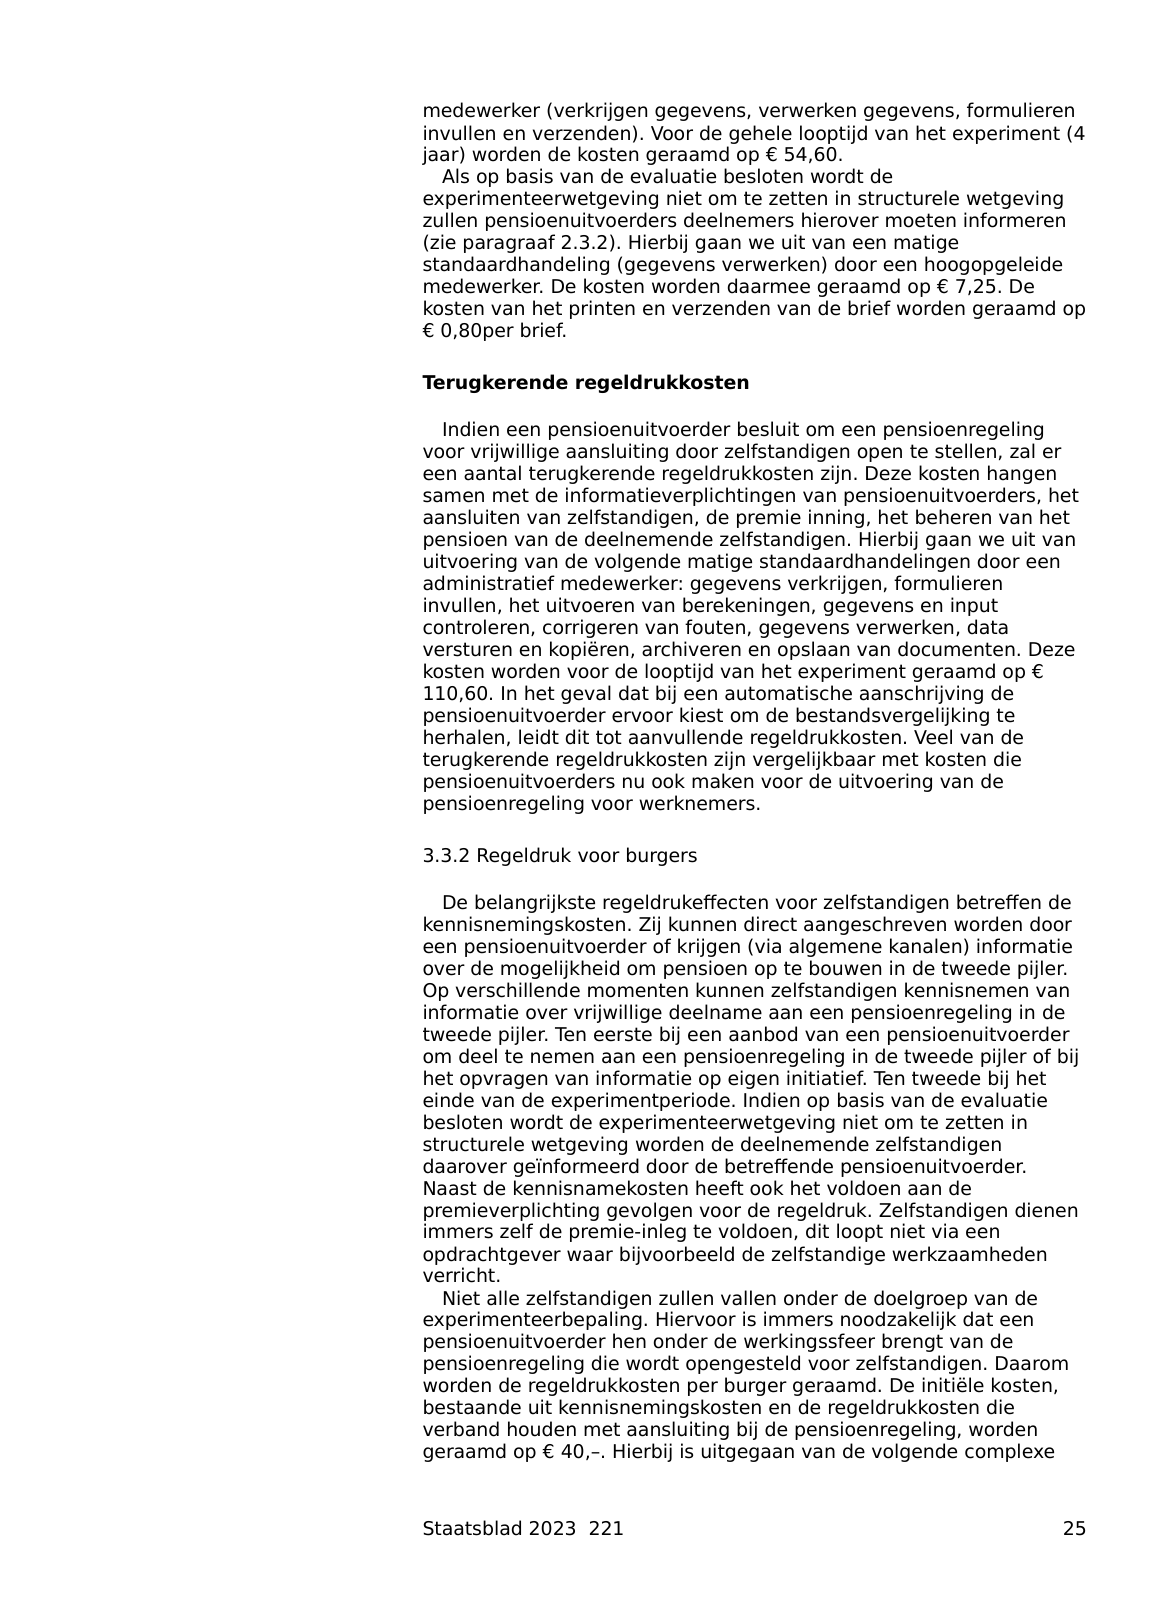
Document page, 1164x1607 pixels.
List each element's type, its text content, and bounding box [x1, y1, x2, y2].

subtitle 3.3.2 Regeldruk voor burgers [422, 845, 1087, 867]
text De belangrijkste regeldrukeffecten voor zelfstandigen betreffen de kennisnemingskosten. Zij kunnen direct aangeschreven worden door een pensioenuitvoerder of krijgen (via algemene kanalen) informatie over de mogelijkheid om pensioen op te bouwen in de tweede pijler. Op verschillende momenten kunnen zelfstandigen kennisnemen van informatie over vrijwillige deelname aan een pensioenregeling in de tweede pijler. Ten eerste bij een aanbod van een pensioenuitvoerder om deel te nemen aan een pensioenregeling in de tweede pijler of bij het opvragen van informatie op eigen initiatief. Ten tweede bij het einde van de experimentperiode. Indien op basis van de evaluatie besloten wordt de experimenteerwetgeving niet om te zetten in structurele wetgeving worden de deelnemende zelfstandigen daarover geïnformeerd door de betreffende pensioenuitvoerder. Naast de kennisnamekosten heeft ook het voldoen aan de premieverplichting gevolgen voor de regeldruk. Zelfstandigen dienen immers zelf de premie-inleg te voldoen, dit loopt niet via een opdrachtgever waar bijvoorbeeld de zelfstandige werkzaamheden verricht. [422, 892, 1087, 1287]
subtitle Terugkerende regeldrukkosten [422, 372, 1087, 394]
text Niet alle zelfstandigen zullen vallen onder de doelgroep van de experimenteerbepaling. Hiervoor is immers noodzakelijk dat een pensioenuitvoerder hen onder de werkingssfeer brengt van de pensioenregeling die wordt opengesteld voor zelfstandigen. Daarom worden de regeldrukkosten per burger geraamd. De initiële kosten, bestaande uit kennisnemingskosten en de regeldrukkosten die verband houden met aansluiting bij de pensioenregeling, worden geraamd op € 40,–. Hierbij is uitgegaan van de volgende complexe [422, 1287, 1087, 1463]
text medewerker (verkrijgen gegevens, verwerken gegevens, formulieren invullen en verzenden). Voor de gehele looptijd van het experiment (4 jaar) worden de kosten geraamd op € 54,60. [422, 100, 1087, 166]
text Als op basis van de evaluatie besloten wordt de experimenteerwetgeving niet om te zetten in structurele wetgeving zullen pensioenuitvoerders deelnemers hierover moeten informeren (zie paragraaf 2.3.2). Hierbij gaan we uit van een matige standaardhandeling (gegevens verwerken) door een hoogopgeleide medewerker. De kosten worden daarmee geraamd op € 7,25. De kosten van het printen en verzenden van de brief worden geraamd op € 0,80per brief. [422, 166, 1087, 342]
text Indien een pensioenuitvoerder besluit om een pensioenregeling voor vrijwillige aansluiting door zelfstandigen open te stellen, zal er een aantal terugkerende regeldrukkosten zijn. Deze kosten hangen samen met de informatieverplichtingen van pensioenuitvoerders, het aansluiten van zelfstandigen, de premie inning, het beheren van het pensioen van de deelnemende zelfstandigen. Hierbij gaan we uit van uitvoering van de volgende matige standaardhandelingen door een administratief medewerker: gegevens verkrijgen, formulieren invullen, het uitvoeren van berekeningen, gegevens en input controleren, corrigeren van fouten, gegevens verwerken, data versturen en kopiëren, archiveren en opslaan van documenten. Deze kosten worden voor de looptijd van het experiment geraamd op € 110,60. In het geval dat bij een automatische aanschrijving de pensioenuitvoerder ervoor kiest om de bestandsvergelijking te herhalen, leidt dit tot aanvullende regeldrukkosten. Veel van de terugkerende regeldrukkosten zijn vergelijkbaar met kosten die pensioenuitvoerders nu ook maken voor de uitvoering van de pensioenregeling voor werknemers. [422, 419, 1087, 815]
